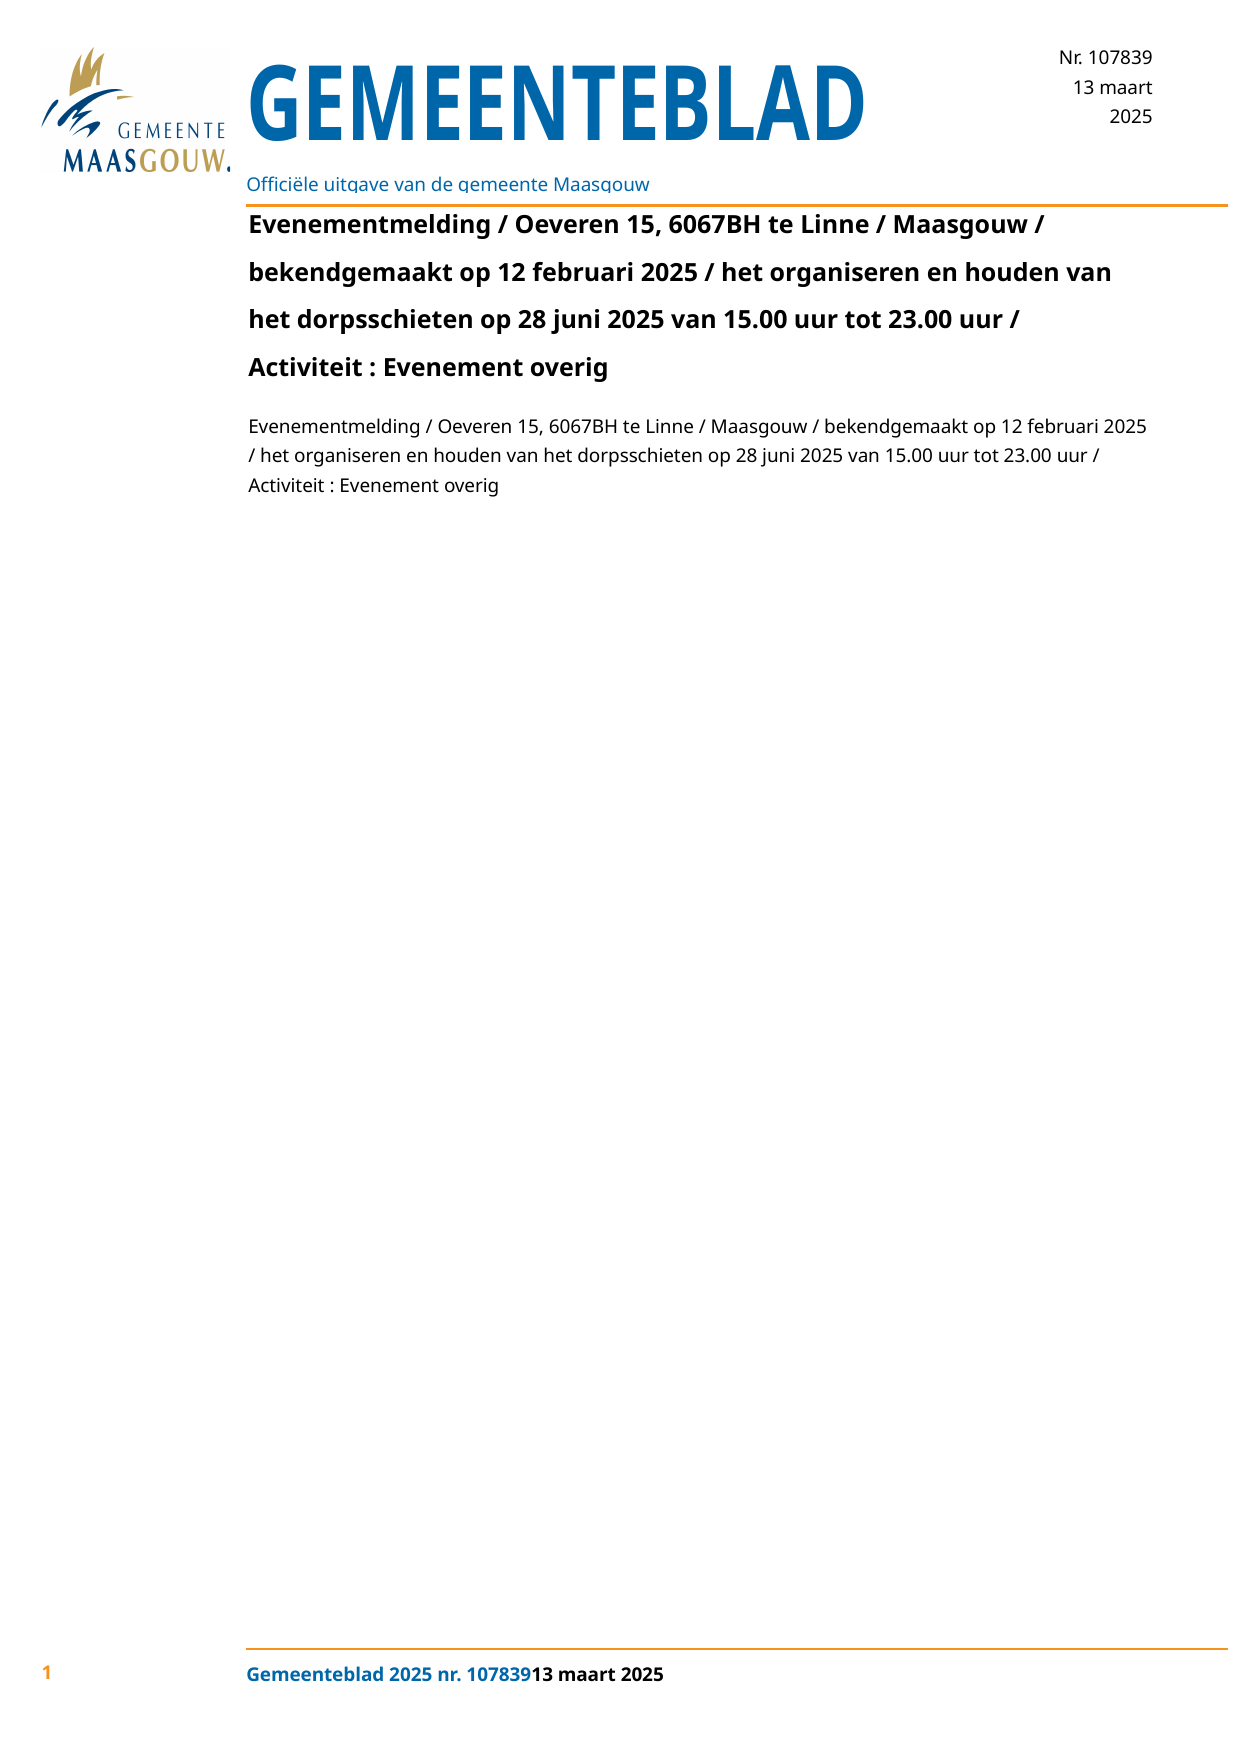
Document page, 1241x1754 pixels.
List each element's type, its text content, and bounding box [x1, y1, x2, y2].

text Evenementmelding / Oeveren 15, 6067BH te Linne / Maasgouw / bekendgemaakt op 12 februari 2025 / het organiseren en houden van het dorpsschieten op 28 juni 2025 van 15.00 uur tot 23.00 uur / Activiteit : Evenement overig [248, 207, 1152, 384]
picture [41, 47, 231, 172]
text Evenementmelding / Oeveren 15, 6067BH te Linne / Maasgouw / bekendgemaakt op 12 februari 2025 / het organiseren en houden van het dorpsschieten op 28 juni 2025 van 15.00 uur tot 23.00 uur / Activiteit : Evenement overig [248, 413, 1152, 498]
